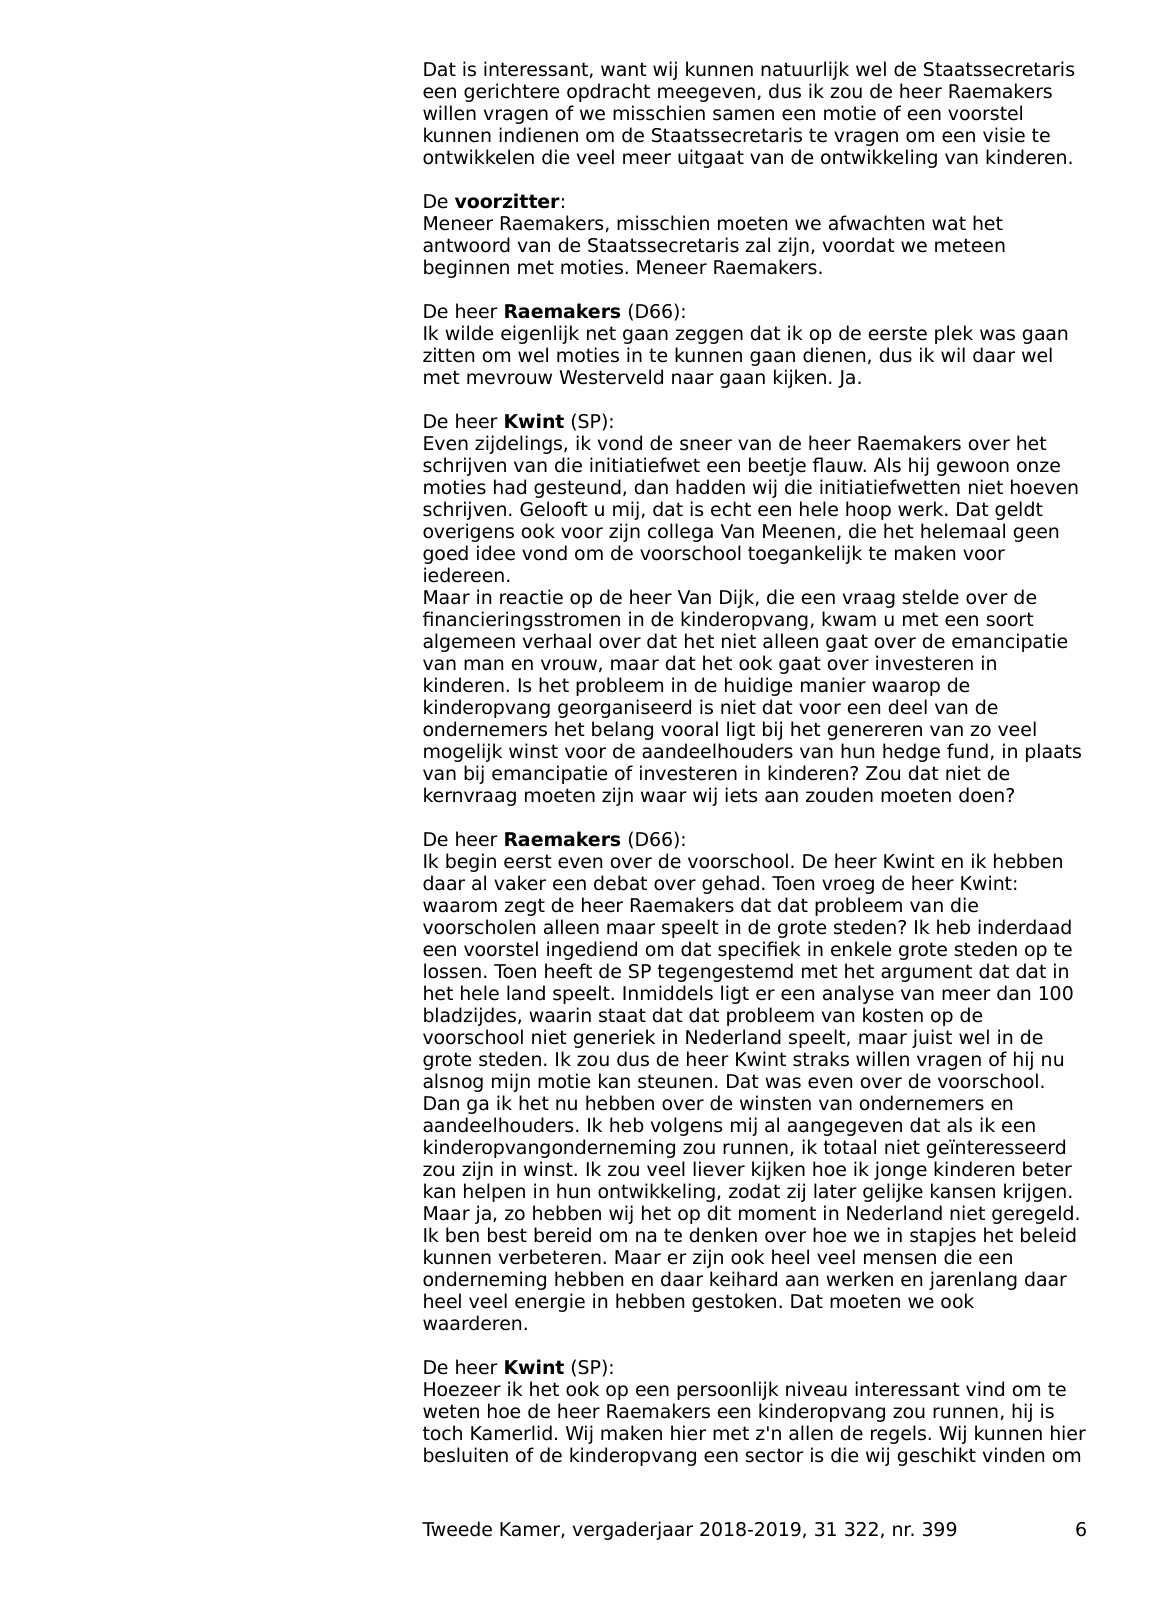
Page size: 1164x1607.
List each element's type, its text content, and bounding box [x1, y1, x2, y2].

text Hoezeer ik het ook op een persoonlijk niveau interessant vind om te weten hoe de heer Raemakers een kinderopvang zou runnen, hij is toch Kamerlid. Wij maken hier met z'n allen de regels. Wij kunnen hier besluiten of de kinderopvang een sector is die wij geschikt vinden om [422, 1379, 1087, 1467]
text Dan ga ik het nu hebben over de winsten van ondernemers en aandeelhouders. Ik heb volgens mij al aangegeven dat als ik een kinderopvangonderneming zou runnen, ik totaal niet geïnteresseerd zou zijn in winst. Ik zou veel liever kijken hoe ik jonge kinderen beter kan helpen in hun ontwikkeling, zodat zij later gelijke kansen krijgen. Maar ja, zo hebben wij het op dit moment in Nederland niet geregeld. Ik ben best bereid om na te denken over hoe we in stapjes het beleid kunnen verbeteren. Maar er zijn ook heel veel mensen die een onderneming hebben en daar keihard aan werken en jarenlang daar heel veel energie in hebben gestoken. Dat moeten we ook waarderen. [422, 1093, 1087, 1335]
text Ik wilde eigenlijk net gaan zeggen dat ik op de eerste plek was gaan zitten om wel moties in te kunnen gaan dienen, dus ik wil daar wel met mevrouw Westerveld naar gaan kijken. Ja. [422, 323, 1087, 389]
text De heer Kwint (SP): [422, 1357, 1087, 1379]
text De voorzitter: [422, 191, 1087, 213]
text Even zijdelings, ik vond de sneer van de heer Raemakers over het schrijven van die initiatiefwet een beetje flauw. Als hij gewoon onze moties had gesteund, dan hadden wij die initiatiefwetten niet hoeven schrijven. Gelooft u mij, dat is echt een hele hoop werk. Dat geldt overigens ook voor zijn collega Van Meenen, die het helemaal geen goed idee vond om de voorschool toegankelijk te maken voor iedereen. [422, 433, 1087, 587]
text Meneer Raemakers, misschien moeten we afwachten wat het antwoord van de Staatssecretaris zal zijn, voordat we meteen beginnen met moties. Meneer Raemakers. [422, 213, 1087, 279]
text Ik begin eerst even over de voorschool. De heer Kwint en ik hebben daar al vaker een debat over gehad. Toen vroeg de heer Kwint: waarom zegt de heer Raemakers dat dat probleem van die voorscholen alleen maar speelt in de grote steden? Ik heb inderdaad een voorstel ingediend om dat specifiek in enkele grote steden op te lossen. Toen heeft de SP tegengestemd met het argument dat dat in het hele land speelt. Inmiddels ligt er een analyse van meer dan 100 bladzijdes, waarin staat dat dat probleem van kosten op de voorschool niet generiek in Nederland speelt, maar juist wel in de grote steden. Ik zou dus de heer Kwint straks willen vragen of hij nu alsnog mijn motie kan steunen. Dat was even over de voorschool. [422, 851, 1087, 1093]
text De heer Kwint (SP): [422, 411, 1087, 433]
text Maar in reactie op de heer Van Dijk, die een vraag stelde over de financieringsstromen in de kinderopvang, kwam u met een soort algemeen verhaal over dat het niet alleen gaat over de emancipatie van man en vrouw, maar dat het ook gaat over investeren in kinderen. Is het probleem in de huidige manier waarop de kinderopvang georganiseerd is niet dat voor een deel van de ondernemers het belang vooral ligt bij het genereren van zo veel mogelijk winst voor de aandeelhouders van hun hedge fund, in plaats van bij emancipatie of investeren in kinderen? Zou dat niet de kernvraag moeten zijn waar wij iets aan zouden moeten doen? [422, 587, 1087, 807]
text De heer Raemakers (D66): [422, 829, 1087, 851]
text Dat is interessant, want wij kunnen natuurlijk wel de Staatssecretaris een gerichtere opdracht meegeven, dus ik zou de heer Raemakers willen vragen of we misschien samen een motie of een voorstel kunnen indienen om de Staatssecretaris te vragen om een visie te ontwikkelen die veel meer uitgaat van de ontwikkeling van kinderen. [422, 59, 1087, 169]
text De heer Raemakers (D66): [422, 301, 1087, 323]
